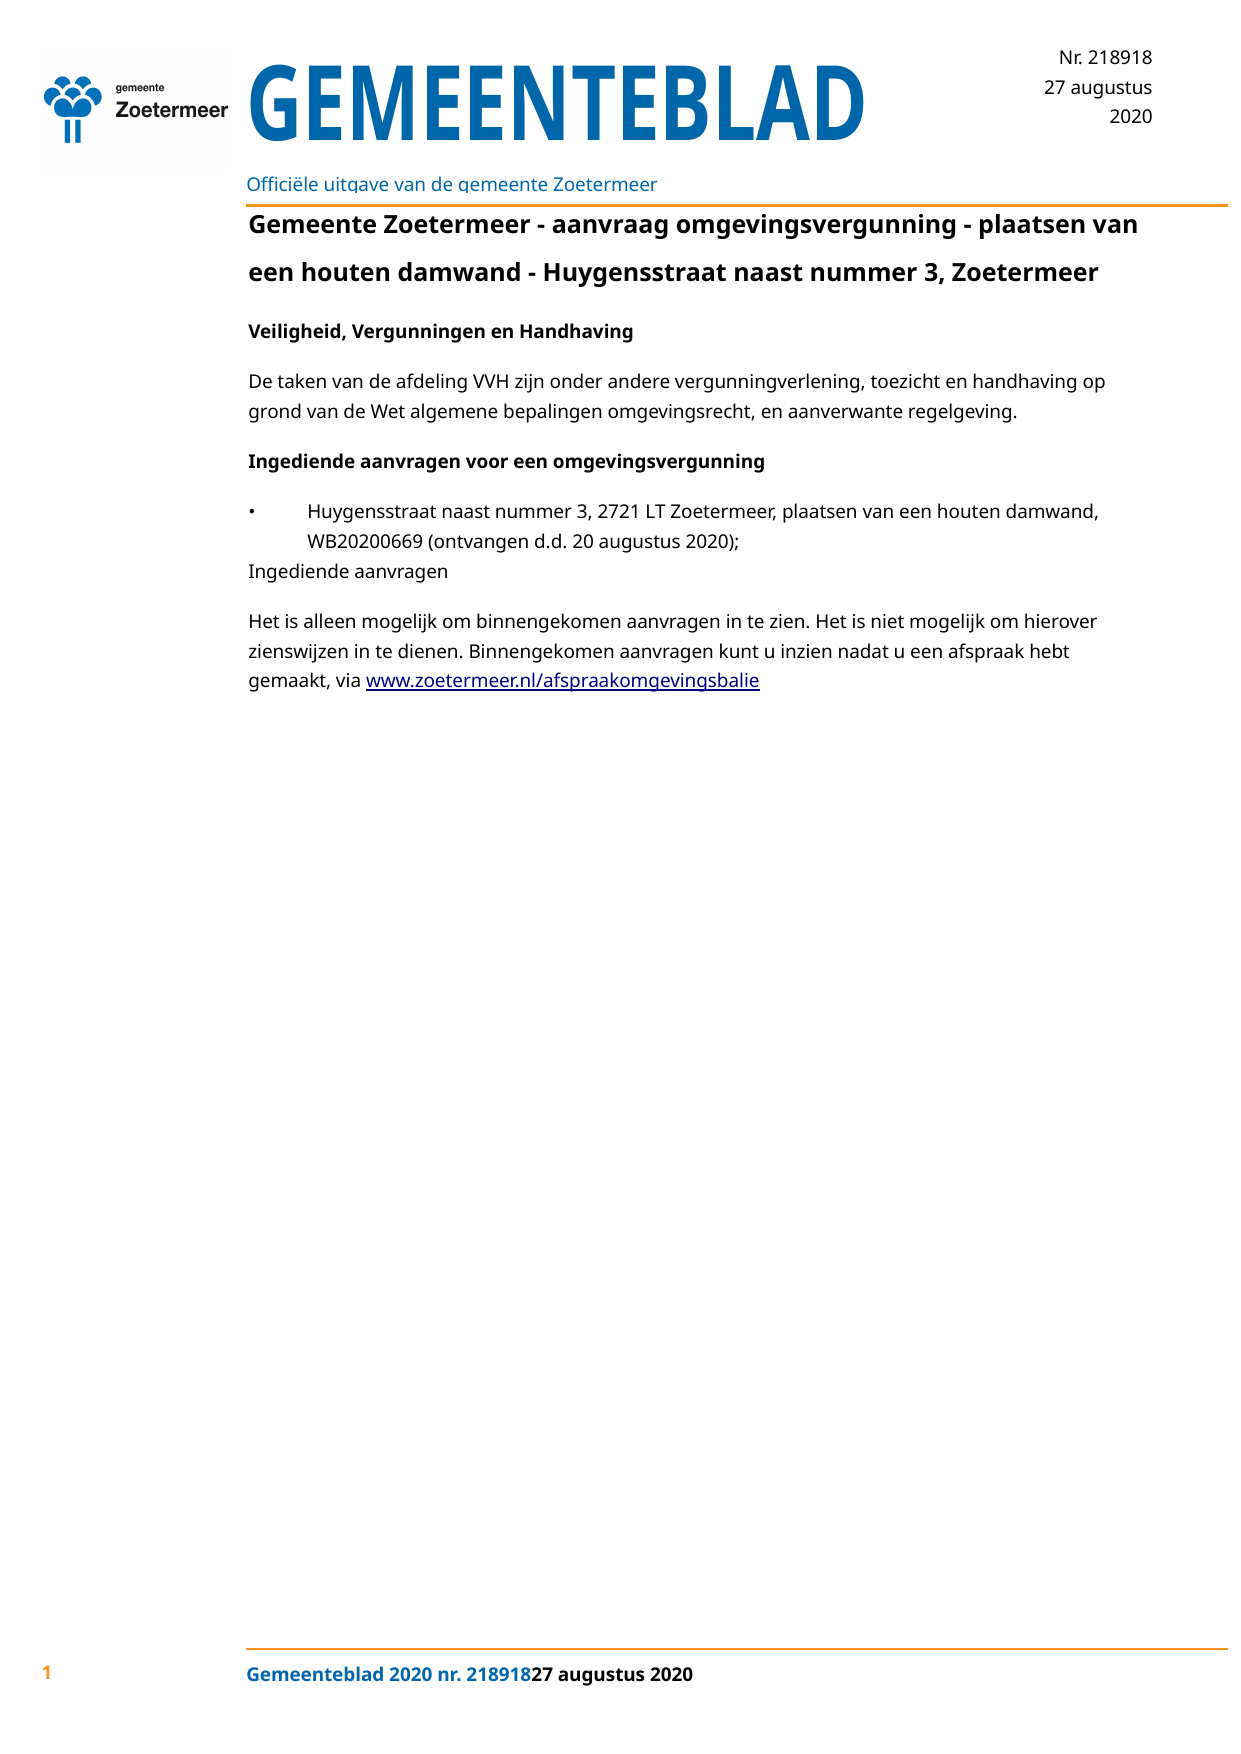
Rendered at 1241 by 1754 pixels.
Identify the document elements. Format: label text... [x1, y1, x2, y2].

text De taken van de afdeling VVH zijn onder andere vergunningverlening, toezicht en handhaving op grond van de Wet algemene bepalingen omgevingsrecht, en aanverwante regelgeving. [248, 368, 1152, 424]
text Het is alleen mogelijk om binnengekomen aanvragen in te zien. Het is niet mogelijk om hierover zienswijzen in te dienen. Binnengekomen aanvragen kunt u inzien nadat u een afspraak hebt gemaakt, via www.zoetermeer.nl/afspraakomgevingsbalie [248, 608, 1152, 693]
list Huygensstraat naast nummer 3, 2721 LT Zoetermeer, plaatsen van een houten damwand, WB20200669 (ontvangen d.d. 20 augustus 2020); [248, 499, 1152, 554]
text Ingediende aanvragen voor een omgevingsvergunning [248, 448, 1152, 474]
text Ingediende aanvragen [248, 558, 1152, 584]
text Veiligheid, Vergunningen en Handhaving [248, 318, 1152, 344]
picture [41, 47, 231, 172]
text Gemeente Zoetermeer - aanvraag omgevingsvergunning - plaatsen van een houten damwand - Huygensstraat naast nummer 3, Zoetermeer [248, 207, 1152, 288]
